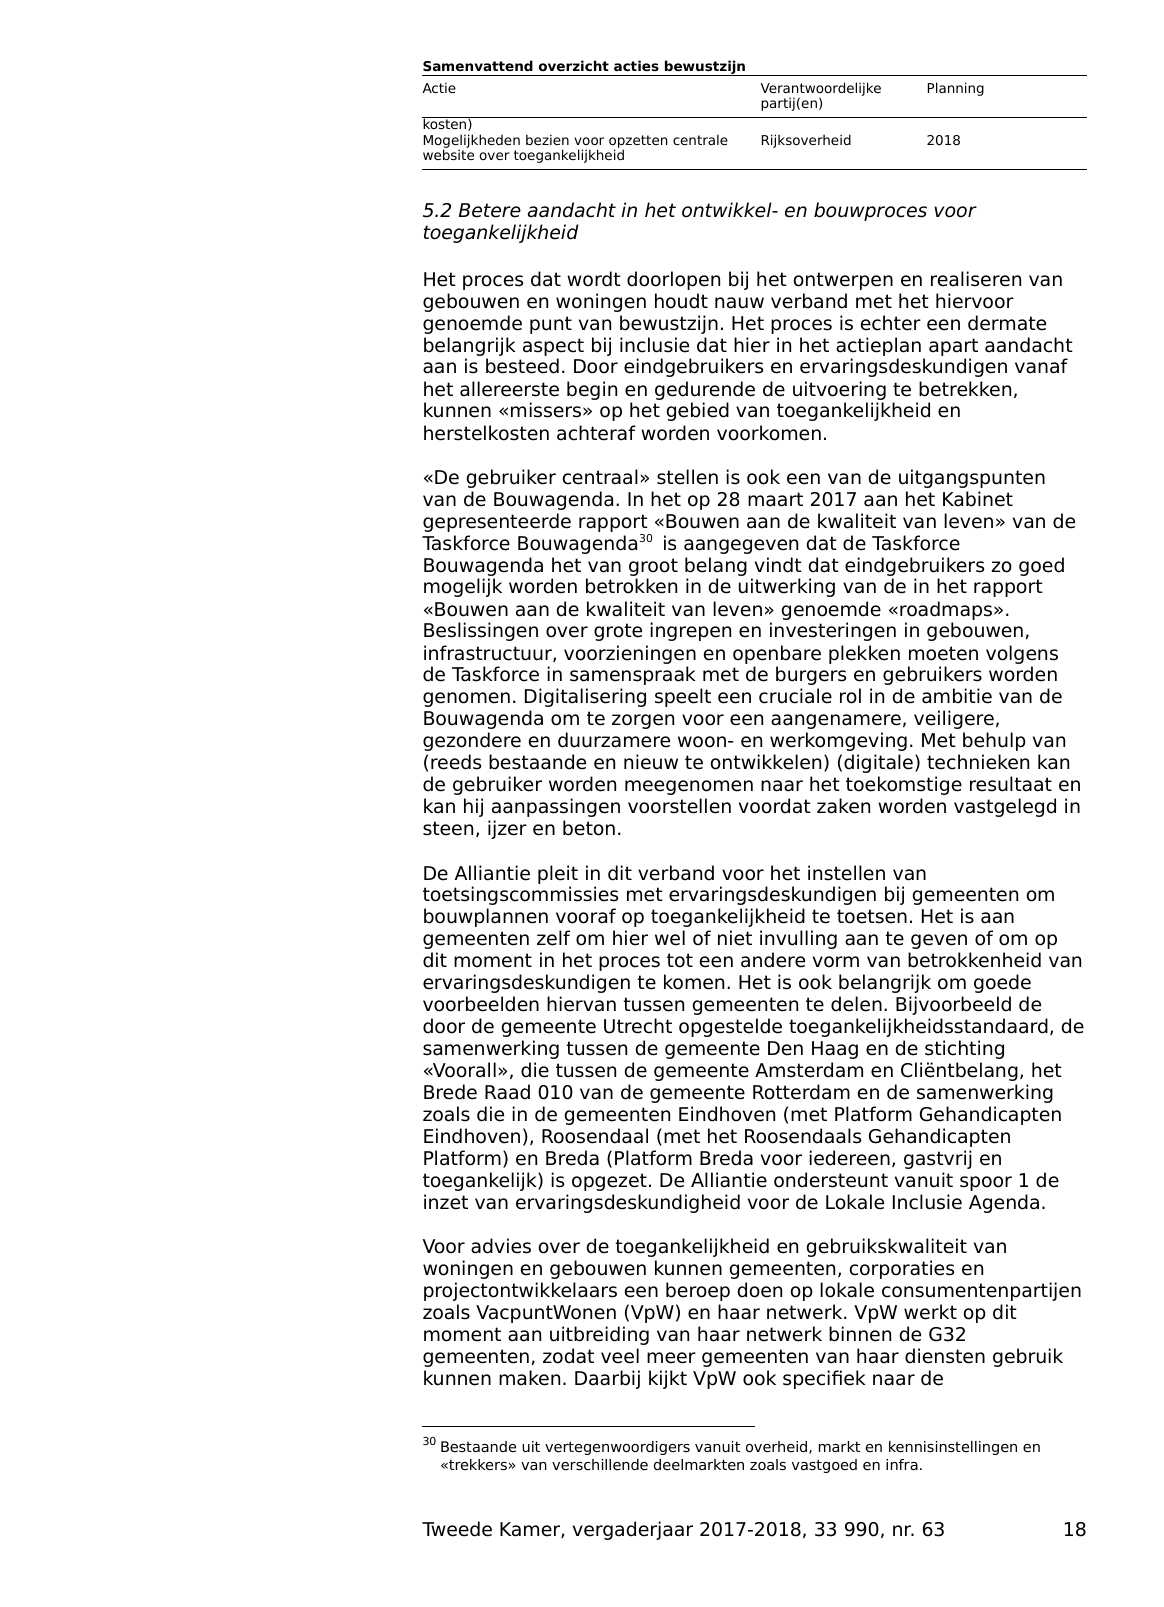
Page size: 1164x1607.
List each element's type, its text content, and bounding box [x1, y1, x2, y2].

text «De gebruiker centraal» stellen is ook een van de uitgangspunten van de Bouwagenda. In het op 28 maart 2017 aan het Kabinet gepresenteerde rapport «Bouwen aan de kwaliteit van leven» van de Taskforce Bouwagenda is aangegeven dat de Taskforce Bouwagenda het van groot belang vindt dat eindgebruikers zo goed mogelijk worden betrokken in de uitwerking van de in het rapport «Bouwen aan de kwaliteit van leven» genoemde «roadmaps». Beslissingen over grote ingrepen en investeringen in gebouwen, infrastructuur, voorzieningen en openbare plekken moeten volgens de Taskforce in samenspraak met de burgers en gebruikers worden genomen. Digitalisering speelt een cruciale rol in de ambitie van de Bouwagenda om te zorgen voor een aangenamere, veiligere, gezondere en duurzamere woon- en werkomgeving. Met behulp van (reeds bestaande en nieuw te ontwikkelen) (digitale) technieken kan de gebruiker worden meegenomen naar het toekomstige resultaat en kan hij aanpassingen voorstellen voordat zaken worden vastgelegd in steen, ijzer en beton. [422, 467, 1087, 840]
text De Alliantie pleit in dit verband voor het instellen van toetsingscommissies met ervaringsdeskundigen bij gemeenten om bouwplannen vooraf op toegankelijkheid te toetsen. Het is aan gemeenten zelf om hier wel of niet invulling aan te geven of om op dit moment in het proces tot een andere vorm van betrokkenheid van ervaringsdeskundigen te komen. Het is ook belangrijk om goede voorbeelden hiervan tussen gemeenten te delen. Bijvoorbeeld de door de gemeente Utrecht opgestelde toegankelijkheidsstandaard, de samenwerking tussen de gemeente Den Haag en de stichting «Voorall», die tussen de gemeente Amsterdam en Cliëntbelang, het Brede Raad 010 van de gemeente Rotterdam en de samenwerking zoals die in de gemeenten Eindhoven (met Platform Gehandicapten Eindhoven), Roosendaal (met het Roosendaals Gehandicapten Platform) en Breda (Platform Breda voor iedereen, gastvrij en toegankelijk) is opgezet. De Alliantie ondersteunt vanuit spoor 1 de inzet van ervaringsdeskundigheid voor de Lokale Inclusie Agenda. [422, 862, 1087, 1214]
table_cell Planning [921, 76, 1087, 117]
table_cell Actie [422, 76, 754, 117]
text Het proces dat wordt doorlopen bij het ontwerpen en realiseren van gebouwen en woningen houdt nauw verband met het hiervoor genoemde punt van bewustzijn. Het proces is echter een dermate belangrijk aspect bij inclusie dat hier in het actieplan apart aandacht aan is besteed. Door eindgebruikers en ervaringsdeskundigen vanaf het allereerste begin en gedurende de uitvoering te betrekken, kunnen «missers» op het gebied van toegankelijkheid en herstelkosten achteraf worden voorkomen. [422, 268, 1087, 444]
subtitle 5.2 Betere aandacht in het ontwikkel- en bouwproces voor toegankelijkheid [422, 199, 1087, 243]
table_cell Mogelijkheden bezien voor opzetten centrale website over toegankelijkheid [422, 133, 754, 168]
table_cell kosten) [422, 118, 754, 132]
table_header Samenvattend overzicht acties bewustzijn [422, 59, 1087, 75]
table_cell 2018 [921, 133, 1087, 168]
table_cell Rijksoverheid [754, 133, 921, 168]
text Voor advies over de toegankelijkheid en gebruikskwaliteit van woningen en gebouwen kunnen gemeenten, corporaties en projectontwikkelaars een beroep doen op lokale consumentenpartijen zoals VacpuntWonen (VpW) en haar netwerk. VpW werkt op dit moment aan uitbreiding van haar netwerk binnen de G32 gemeenten, zodat veel meer gemeenten van haar diensten gebruik kunnen maken. Daarbij kijkt VpW ook specifiek naar de [422, 1236, 1087, 1390]
table_cell [921, 118, 1087, 132]
text Bestaande uit vertegenwoordigers vanuit overheid, markt en kennisinstellingen en «trekkers» van verschillende deelmarkten zoals vastgoed en infra. [422, 1435, 1087, 1474]
table_cell Verantwoordelijke partij(en) [754, 76, 921, 117]
table_cell [754, 118, 921, 132]
